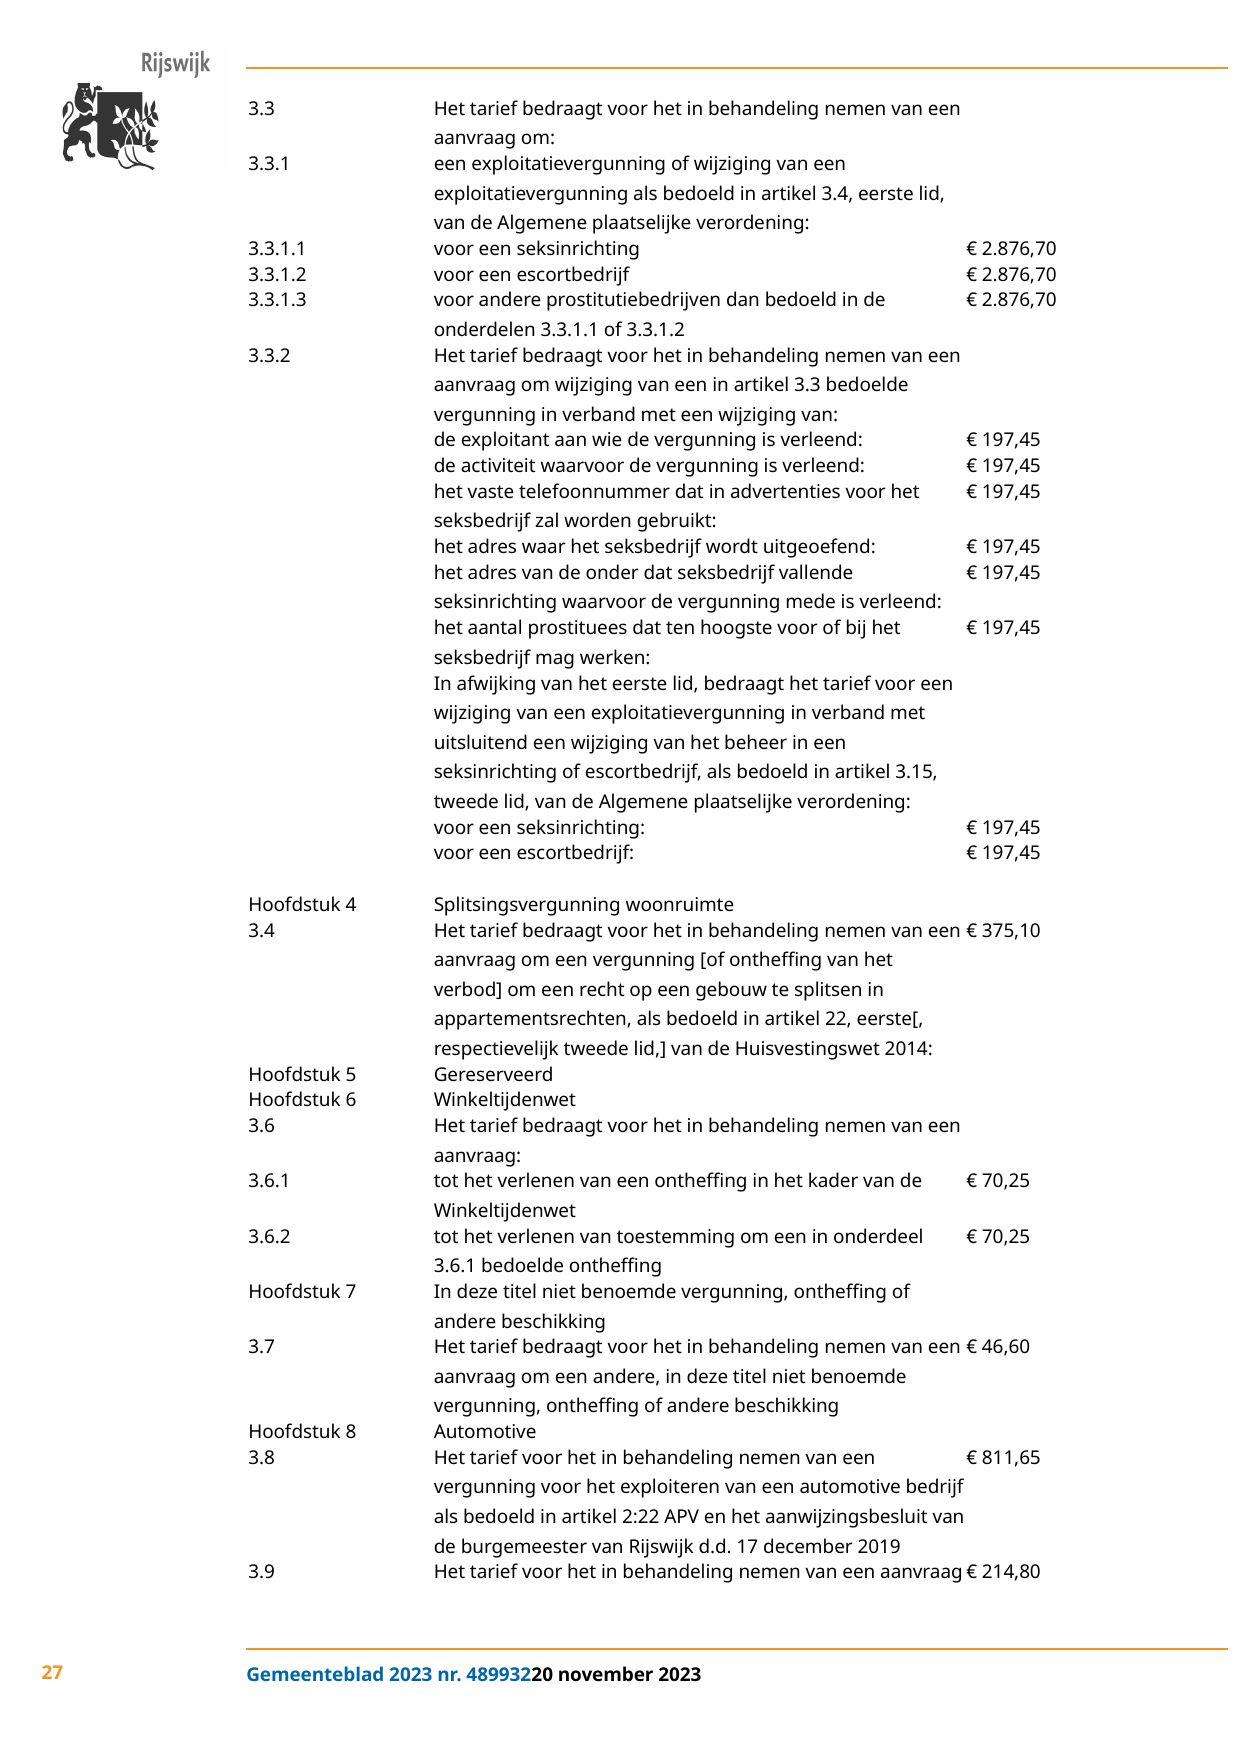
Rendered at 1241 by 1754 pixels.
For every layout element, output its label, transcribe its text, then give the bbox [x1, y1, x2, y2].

table_cell 3.6.2 [248, 1223, 433, 1278]
table_cell [248, 865, 433, 891]
table_cell tot het verlenen van een ontheffing in het kader van de Winkeltijdenwet [434, 1168, 966, 1223]
table_cell Hoofdstuk 5 [248, 1061, 433, 1087]
table_cell [966, 150, 1152, 235]
table_cell [248, 840, 433, 865]
table_cell Het tarief bedraagt voor het in behandeling nemen van een aanvraag om: [434, 95, 966, 150]
table_cell € 197,45 [966, 453, 1152, 478]
table_cell 3.8 [248, 1444, 433, 1559]
table_cell 3.6 [248, 1112, 433, 1168]
table_cell 3.3.1.3 [248, 286, 433, 342]
table_cell [248, 427, 433, 452]
table_cell [248, 670, 433, 814]
table_cell [248, 814, 433, 839]
table_cell voor andere prostitutiebedrijven dan bedoeld in de onderdelen 3.3.1.1 of 3.3.1.2 [434, 286, 966, 342]
table_cell tot het verlenen van toestemming om een in onderdeel 3.6.1 bedoelde ontheffing [434, 1223, 966, 1278]
table_cell € 214,80 [966, 1559, 1152, 1584]
table_cell 3.3.2 [248, 342, 433, 427]
table_cell [248, 478, 433, 533]
table_cell € 197,45 [966, 478, 1152, 533]
table_cell [434, 865, 966, 891]
table_cell [966, 670, 1152, 814]
table_cell € 2.876,70 [966, 286, 1152, 342]
table_cell 3.6.1 [248, 1168, 433, 1223]
table_cell een exploitatievergunning of wijziging van een exploitatievergunning als bedoeld in artikel 3.4, eerste lid, van de Algemene plaatselijke verordening: [434, 150, 966, 235]
table_cell voor een seksinrichting: [434, 814, 966, 839]
table_cell [248, 534, 433, 559]
table_cell [966, 342, 1152, 427]
table_cell € 811,65 [966, 1444, 1152, 1559]
table_cell Het tarief bedraagt voor het in behandeling nemen van een aanvraag om een vergunning [of ontheffing van het verbod] om een recht op een gebouw te splitsen in appartementsrechten, als bedoeld in artikel 22, eerste[, respectievelijk tweede lid,] van de Huisvestingswet 2014: [434, 917, 966, 1061]
table_cell [966, 1419, 1152, 1444]
table_cell € 197,45 [966, 840, 1152, 865]
table_cell voor een escortbedrijf: [434, 840, 966, 865]
table_cell 3.3.1.1 [248, 235, 433, 261]
table_cell de exploitant aan wie de vergunning is verleend: [434, 427, 966, 452]
table_cell voor een seksinrichting [434, 235, 966, 261]
table_cell Hoofdstuk 8 [248, 1419, 433, 1444]
table_cell [248, 453, 433, 478]
table_cell Het tarief voor het in behandeling nemen van een vergunning voor het exploiteren van een automotive bedrijf als bedoeld in artikel 2:22 APV en het aanwijzingsbesluit van de burgemeester van Rijswijk d.d. 17 december 2019 [434, 1444, 966, 1559]
table_cell € 70,25 [966, 1168, 1152, 1223]
table_cell Hoofdstuk 7 [248, 1278, 433, 1333]
table_cell Het tarief bedraagt voor het in behandeling nemen van een aanvraag om wijziging van een in artikel 3.3 bedoelde vergunning in verband met een wijziging van: [434, 342, 966, 427]
table_cell de activiteit waarvoor de vergunning is verleend: [434, 453, 966, 478]
table_cell Het tarief bedraagt voor het in behandeling nemen van een aanvraag: [434, 1112, 966, 1168]
table_cell € 197,45 [966, 534, 1152, 559]
table_cell Hoofdstuk 4 [248, 891, 433, 917]
table_cell € 197,45 [966, 615, 1152, 670]
table_cell [966, 1112, 1152, 1168]
table_cell 3.3.1.2 [248, 261, 433, 286]
table_cell € 70,25 [966, 1223, 1152, 1278]
table_cell het aantal prostituees dat ten hoogste voor of bij het seksbedrijf mag werken: [434, 615, 966, 670]
table_cell 3.3.1 [248, 150, 433, 235]
table_cell € 197,45 [966, 814, 1152, 839]
table_cell Gereserveerd [434, 1061, 966, 1087]
table_cell € 2.876,70 [966, 261, 1152, 286]
table_cell € 197,45 [966, 427, 1152, 452]
picture [41, 47, 231, 172]
table_cell Winkeltijdenwet [434, 1087, 966, 1112]
table_cell In deze titel niet benoemde vergunning, ontheffing of andere beschikking [434, 1278, 966, 1333]
table_cell het adres van de onder dat seksbedrijf vallende seksinrichting waarvoor de vergunning mede is verleend: [434, 559, 966, 614]
table_cell € 2.876,70 [966, 235, 1152, 261]
table_cell Hoofdstuk 6 [248, 1087, 433, 1112]
table_cell 3.9 [248, 1559, 433, 1584]
table_cell [966, 891, 1152, 917]
table_cell 3.3 [248, 95, 433, 150]
table_cell voor een escortbedrijf [434, 261, 966, 286]
table_cell [966, 95, 1152, 150]
table_cell [966, 1087, 1152, 1112]
table_cell Automotive [434, 1419, 966, 1444]
table_cell [966, 865, 1152, 891]
table_cell € 46,60 [966, 1334, 1152, 1418]
table_cell Het tarief bedraagt voor het in behandeling nemen van een aanvraag om een andere, in deze titel niet benoemde vergunning, ontheffing of andere beschikking [434, 1334, 966, 1418]
table_cell het vaste telefoonnummer dat in advertenties voor het seksbedrijf zal worden gebruikt: [434, 478, 966, 533]
table_cell € 375,10 [966, 917, 1152, 1061]
table_cell [248, 615, 433, 670]
table_cell [966, 1061, 1152, 1087]
table_cell [248, 559, 433, 614]
table_cell € 197,45 [966, 559, 1152, 614]
table_cell 3.4 [248, 917, 433, 1061]
table_cell 3.7 [248, 1334, 433, 1418]
table_cell In afwijking van het eerste lid, bedraagt het tarief voor een wijziging van een exploitatievergunning in verband met uitsluitend een wijziging van het beheer in een seksinrichting of escortbedrijf, als bedoeld in artikel 3.15, tweede lid, van de Algemene plaatselijke verordening: [434, 670, 966, 814]
table_cell Splitsingsvergunning woonruimte [434, 891, 966, 917]
table_cell Het tarief voor het in behandeling nemen van een aanvraag [434, 1559, 966, 1584]
table_cell [966, 1278, 1152, 1333]
table_cell het adres waar het seksbedrijf wordt uitgeoefend: [434, 534, 966, 559]
